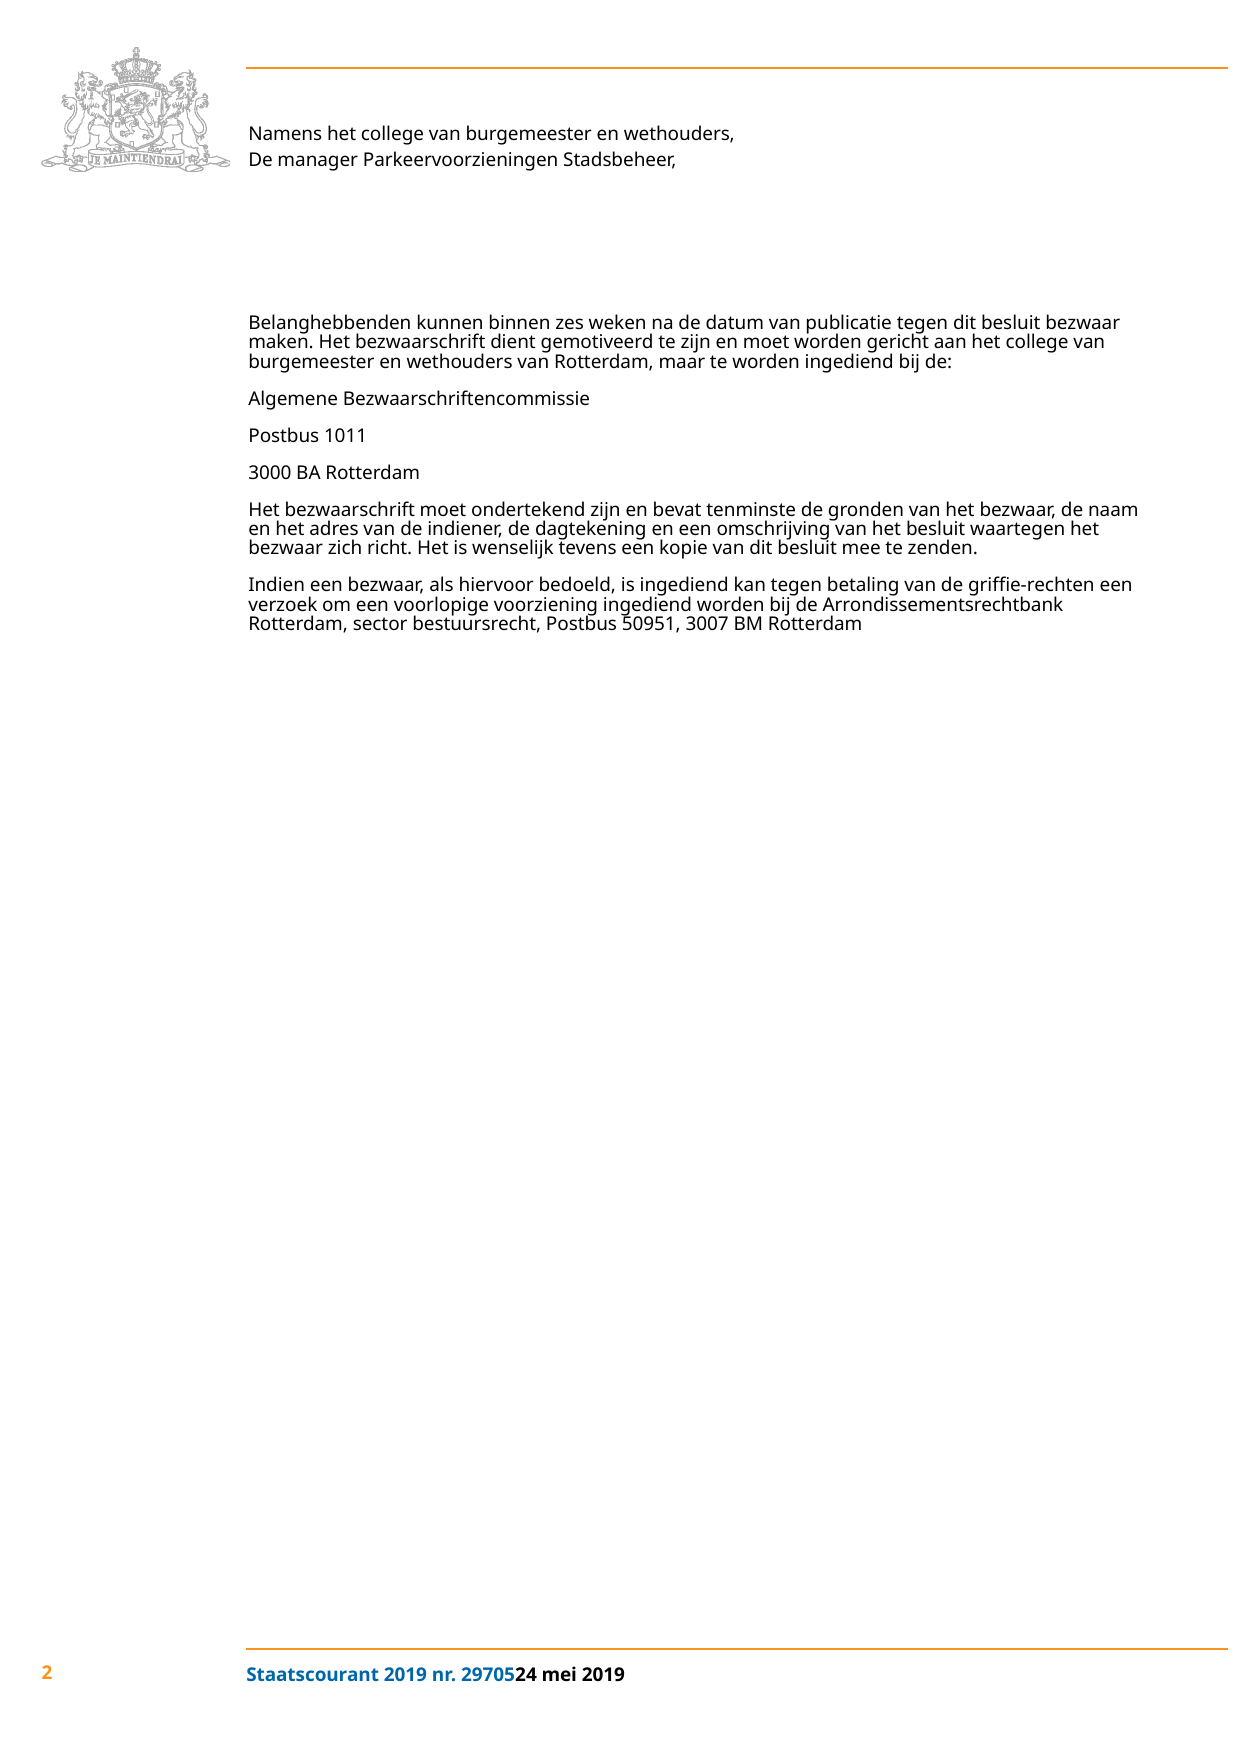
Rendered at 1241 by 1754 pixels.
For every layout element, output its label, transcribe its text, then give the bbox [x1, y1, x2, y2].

text De manager Parkeervoorzieningen Stadsbeheer, [248, 146, 1152, 172]
text Indien een bezwaar, als hiervoor bedoeld, is ingediend kan tegen betaling van de griffie-rechten een verzoek om een voorlopige voorziening ingediend worden bij de Arrondissementsrechtbank Rotterdam, sector bestuursrecht, Postbus 50951, 3007 BM Rotterdam [248, 576, 1152, 634]
text Belanghebbenden kunnen binnen zes weken na de datum van publicatie tegen dit besluit bezwaar maken. Het bezwaarschrift dient gemotiveerd te zijn en moet worden gericht aan het college van burgemeester en wethouders van Rotterdam, maar te worden ingediend bij de: [248, 314, 1152, 372]
text Het bezwaarschrift moet ondertekend zijn en bevat tenminste de gronden van het bezwaar, de naam en het adres van de indiener, de dagtekening en een omschrijving van het besluit waartegen het bezwaar zich richt. Het is wenselijk tevens een kopie van dit besluit mee te zenden. [248, 501, 1152, 558]
picture [41, 47, 231, 172]
text Namens het college van burgemeester en wethouders, [248, 121, 1152, 146]
text Postbus 1011 [248, 427, 1152, 446]
text 3000 BA Rotterdam [248, 464, 1152, 483]
text Algemene Bezwaarschriftencommissie [248, 390, 1152, 409]
